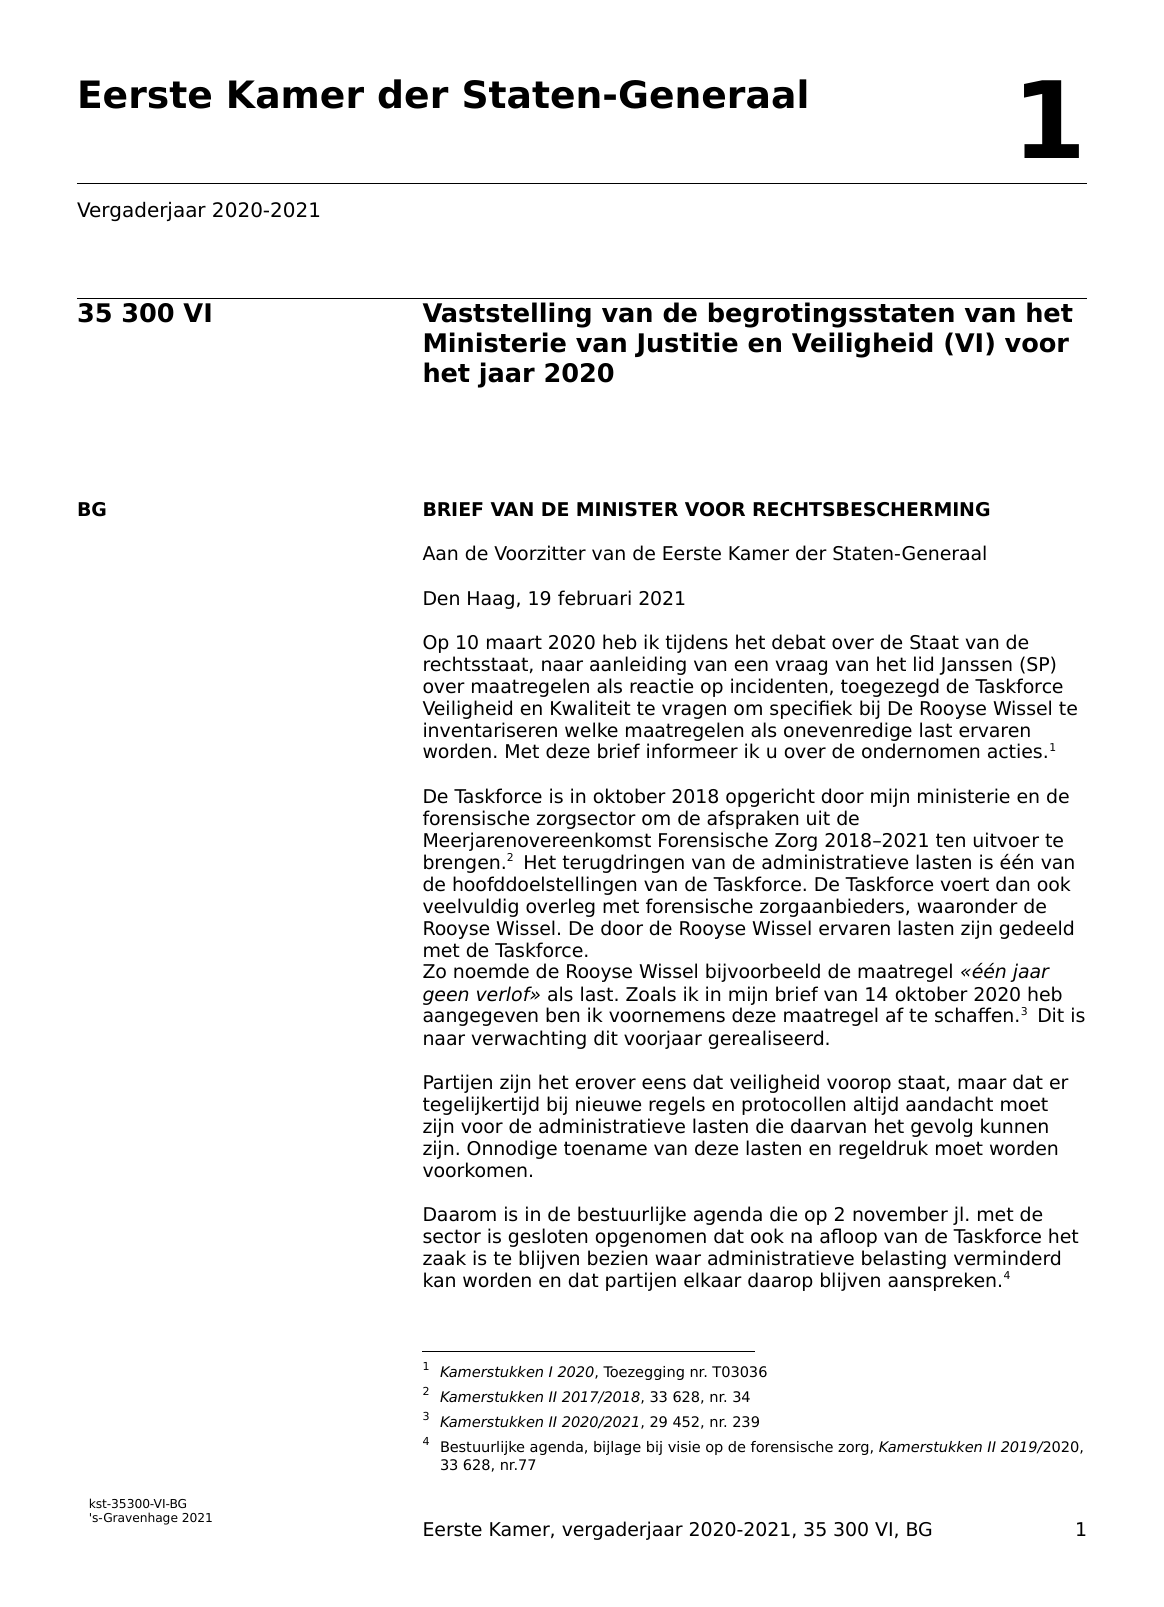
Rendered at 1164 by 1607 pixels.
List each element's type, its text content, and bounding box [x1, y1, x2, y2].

table_cell Vergaderjaar 2020-2021 [77, 184, 1087, 298]
text Daarom is in de bestuurlijke agenda die op 2 november jl. met de sector is gesloten opgenomen dat ook na afloop van de Taskforce het zaak is te blijven bezien waar administratieve belasting verminderd kan worden en dat partijen elkaar daarop blijven aanspreken. [422, 1204, 1087, 1292]
text Bestuurlijke agenda, bijlage bij visie op de forensische zorg, Kamerstukken II 2019/2020, 33 628, nr.77 [422, 1435, 1087, 1474]
text De Taskforce is in oktober 2018 opgericht door mijn ministerie en de forensische zorgsector om de afspraken uit de Meerjarenovereenkomst Forensische Zorg 2018–2021 ten uitvoer te brengen. Het terugdringen van de administratieve lasten is één van de hoofddoelstellingen van de Taskforce. De Taskforce voert dan ook veelvuldig overleg met forensische zorgaanbieders, waaronder de Rooyse Wissel. De door de Rooyse Wissel ervaren lasten zijn gedeeld met de Taskforce. [422, 786, 1087, 961]
subtitle BG BRIEF VAN DE MINISTER VOOR RECHTSBESCHERMING [77, 499, 1087, 521]
table_header Eerste Kamer der Staten-Generaal [77, 59, 886, 183]
text Zo noemde de Rooyse Wissel bijvoorbeeld de maatregel «één jaar geen verlof» als last. Zoals ik in mijn brief van 14 oktober 2020 heb aangegeven ben ik voornemens deze maatregel af te schaffen. Dit is naar verwachting dit voorjaar gerealiseerd. [422, 961, 1087, 1049]
text Den Haag, 19 februari 2021 [422, 587, 1087, 609]
text 's-Gravenhage 2021 [88, 1511, 323, 1525]
subtitle 35 300 VI Vaststelling van de begrotingsstaten van het Ministerie van Justitie en Veiligheid (VI) voor het jaar 2020 [77, 299, 1087, 388]
text Kamerstukken II 2020/2021, 29 452, nr. 239 [422, 1410, 1087, 1432]
text kst-35300-VI-BG [88, 1497, 323, 1511]
text Kamerstukken I 2020, Toezegging nr. T03036 [422, 1360, 1087, 1382]
text Partijen zijn het erover eens dat veiligheid voorop staat, maar dat er tegelijkertijd bij nieuwe regels en protocollen altijd aandacht moet zijn voor de administratieve lasten die daarvan het gevolg kunnen zijn. Onnodige toename van deze lasten en regeldruk moet worden voorkomen. [422, 1072, 1087, 1181]
text Aan de Voorzitter van de Eerste Kamer der Staten-Generaal [422, 543, 1087, 565]
text Op 10 maart 2020 heb ik tijdens het debat over de Staat van de rechtsstaat, naar aanleiding van een vraag van het lid Janssen (SP) over maatregelen als reactie op incidenten, toegezegd de Taskforce Veiligheid en Kwaliteit te vragen om specifiek bij De Rooyse Wissel te inventariseren welke maatregelen als onevenredige last ervaren worden. Met deze brief informeer ik u over de ondernomen acties. [422, 632, 1087, 763]
table_header 1 [886, 59, 1087, 183]
text Kamerstukken II 2017/2018, 33 628, nr. 34 [422, 1385, 1087, 1407]
